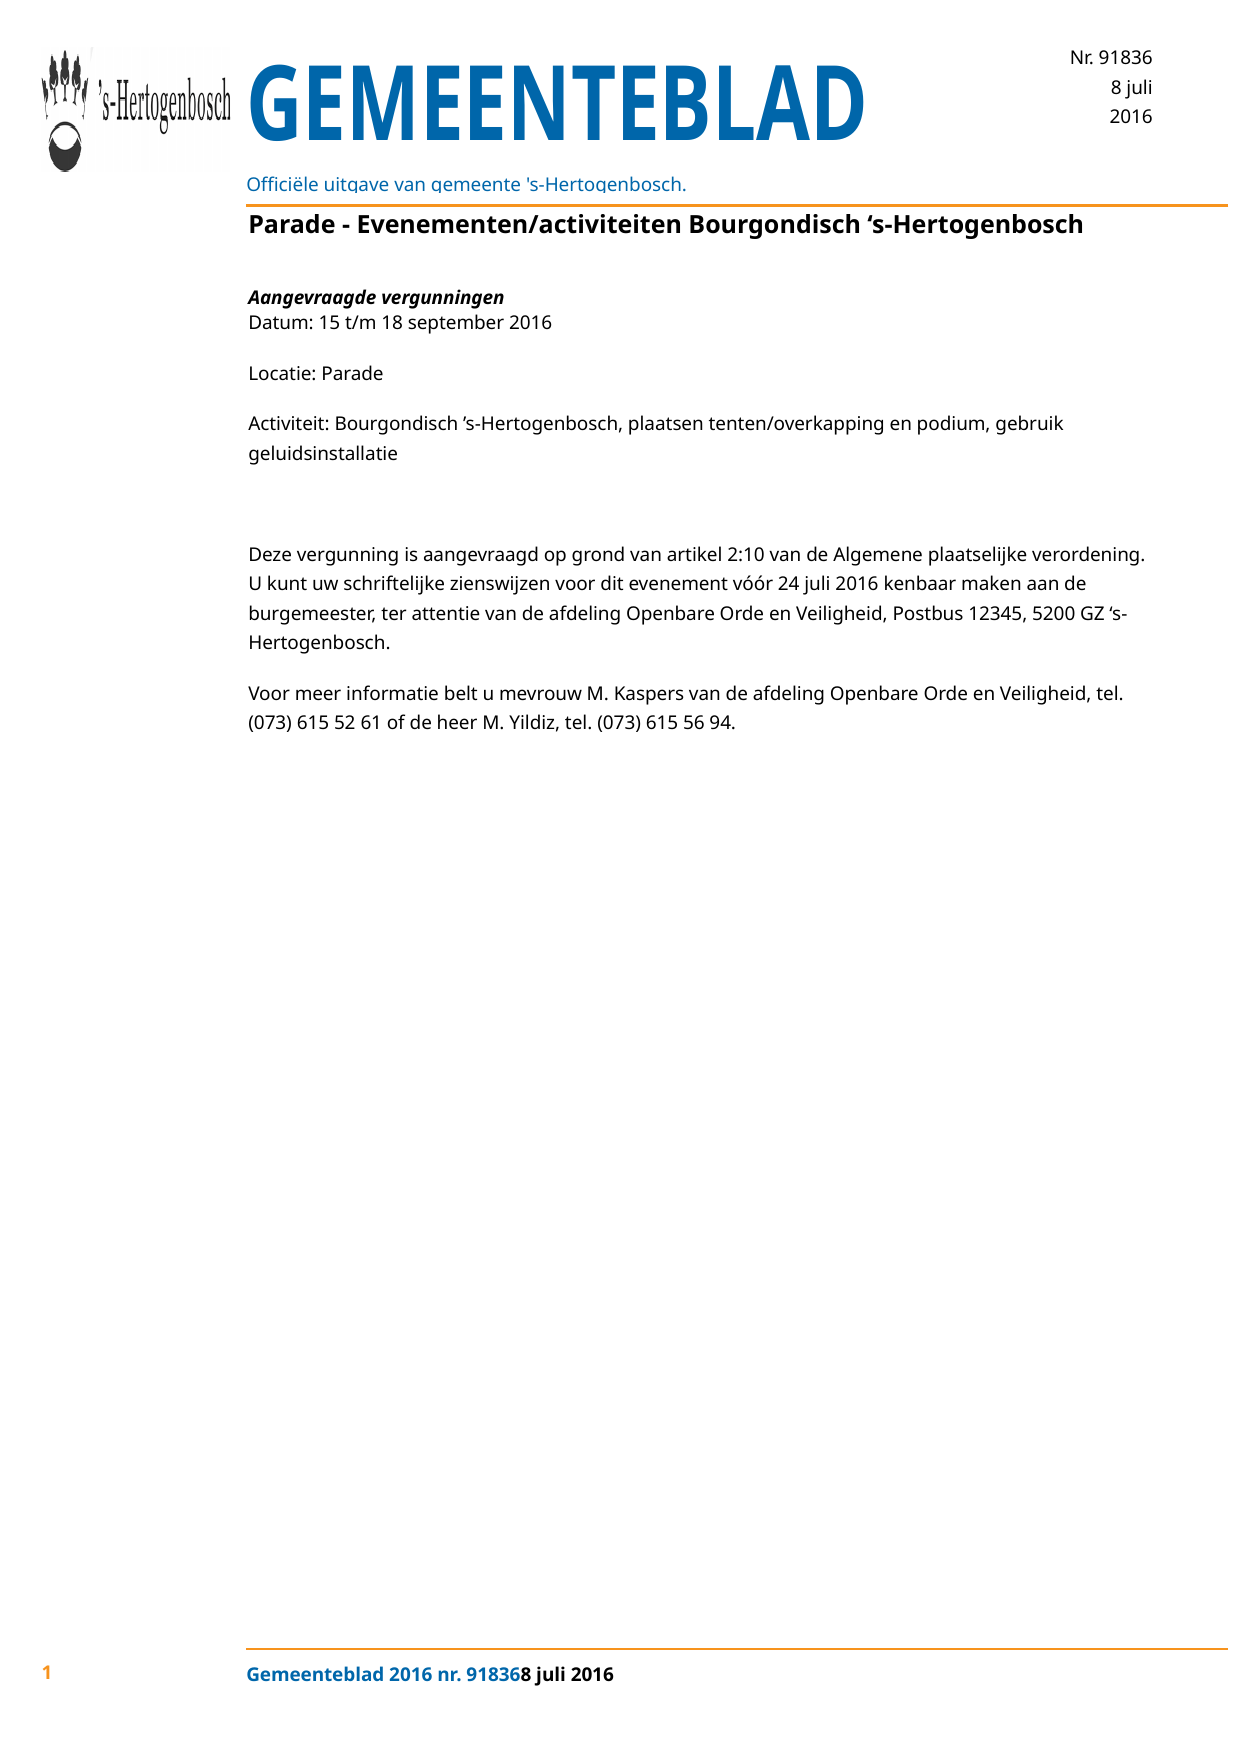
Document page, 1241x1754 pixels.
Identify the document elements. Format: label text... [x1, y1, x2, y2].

text Parade - Evenementen/activiteiten Bourgondisch ‘s-Hertogenbosch [248, 207, 1152, 241]
text Locatie: Parade [248, 360, 1152, 386]
picture [41, 47, 231, 172]
text Deze vergunning is aangevraagd op grond van artikel 2:10 van de Algemene plaatselijke verordening. U kunt uw schriftelijke zienswijzen voor dit evenement vóór 24 juli 2016 kenbaar maken aan de burgemeester, ter attentie van de afdeling Openbare Orde en Veiligheid, Postbus 12345, 5200 GZ ‘s-Hertogenbosch. [248, 541, 1152, 655]
text Datum: 15 t/m 18 september 2016 [248, 309, 1152, 335]
text Aangevraagde vergunningen [248, 284, 1152, 309]
text Voor meer informatie belt u mevrouw M. Kaspers van de afdeling Openbare Orde en Veiligheid, tel. (073) 615 52 61 of de heer M. Yildiz, tel. (073) 615 56 94. [248, 680, 1152, 735]
text Activiteit: Bourgondisch ’s-Hertogenbosch, plaatsen tenten/overkapping en podium, gebruik geluidsinstallatie [248, 410, 1152, 466]
